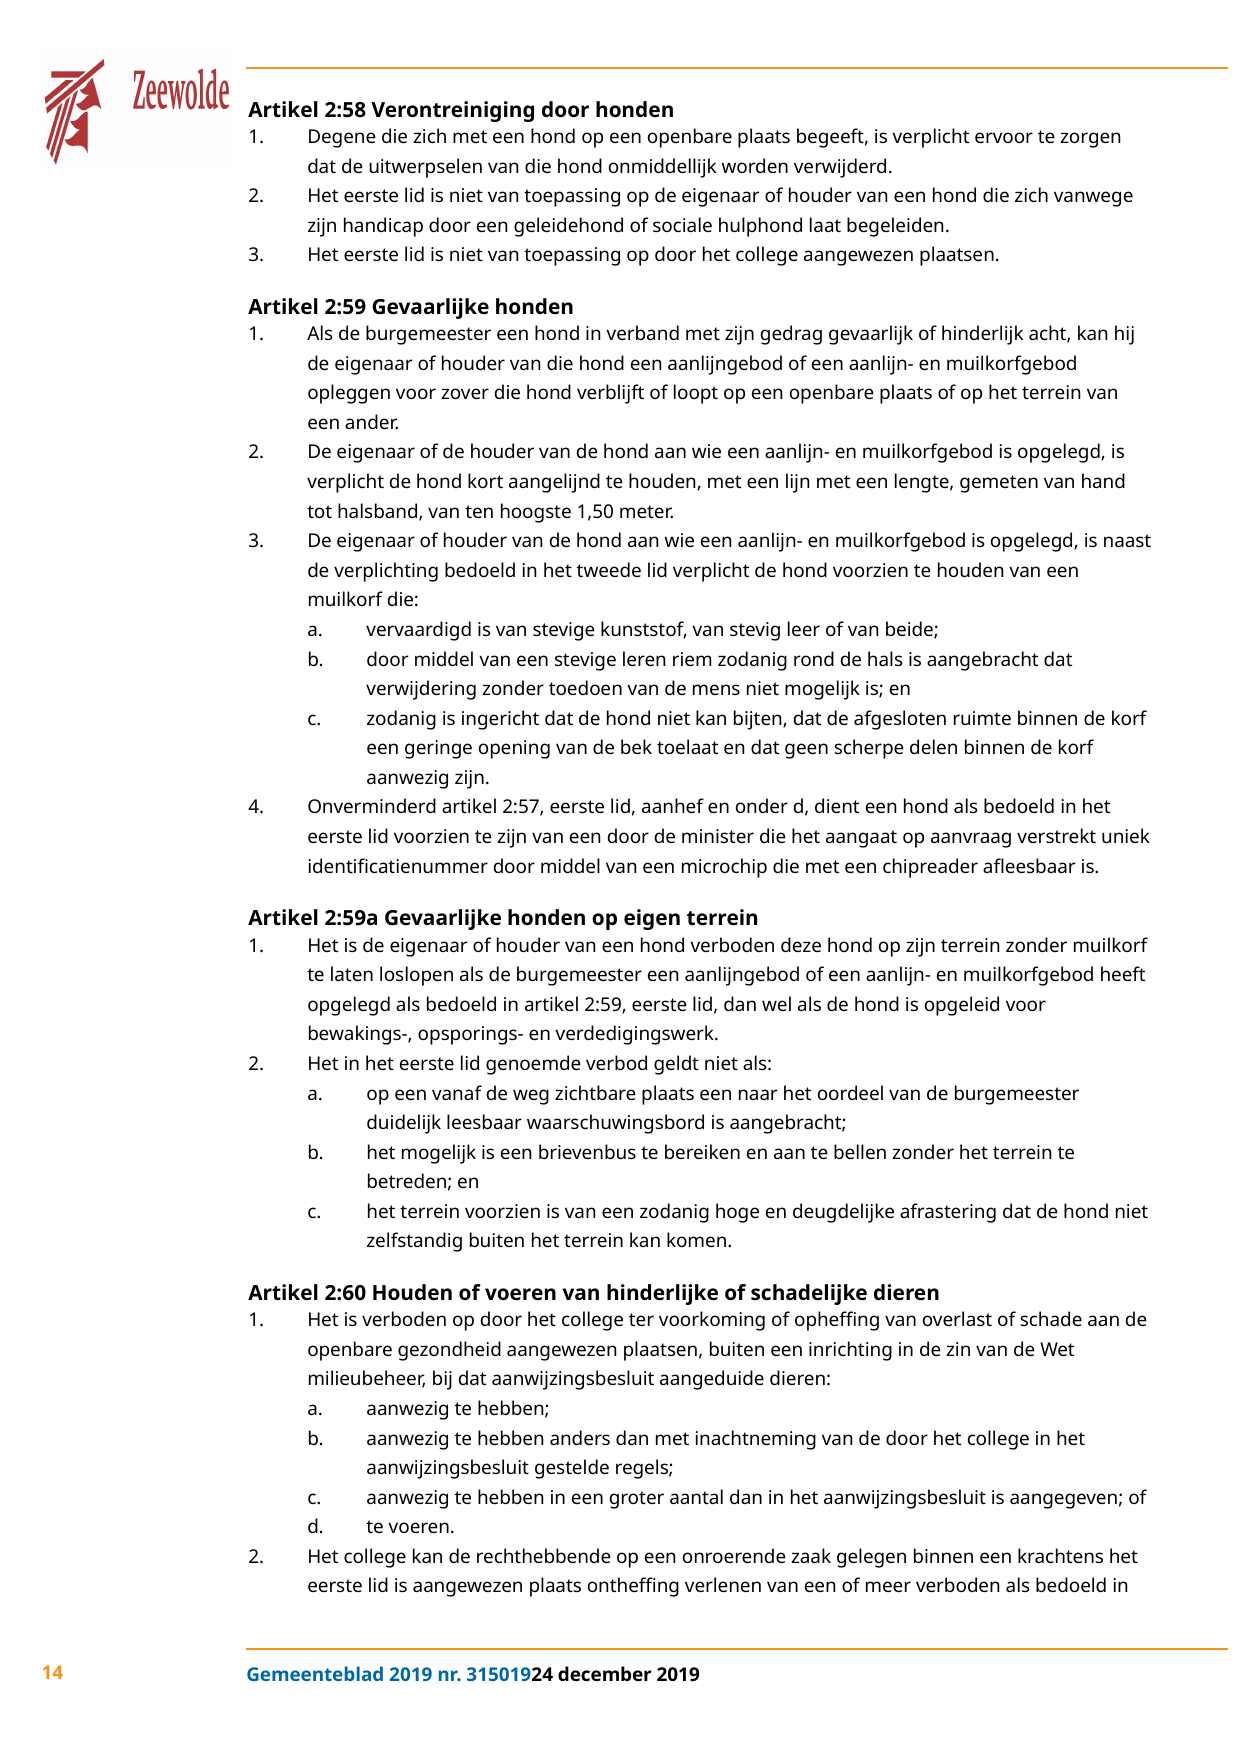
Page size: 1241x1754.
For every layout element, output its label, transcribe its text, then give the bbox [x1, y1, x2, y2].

list Het college kan de rechthebbende op een onroerende zaak gelegen binnen een krachtens het eerste lid is aangewezen plaats ontheffing verlenen van een of meer verboden als bedoeld in [248, 1543, 1152, 1598]
text Artikel 2:58 Verontreiniging door honden [248, 95, 1152, 123]
list Het is verboden op door het college ter voorkoming of opheffing van overlast of schade aan de openbare gezondheid aangewezen plaatsen, buiten een inrichting in de zin van de Wet milieubeheer, bij dat aanwijzingsbesluit aangeduide dieren: [248, 1306, 1152, 1391]
list Degene die zich met een hond op een openbare plaats begeeft, is verplicht ervoor te zorgen dat de uitwerpselen van die hond onmiddellijk worden verwijderd. [248, 123, 1152, 178]
list het mogelijk is een brievenbus te bereiken en aan te bellen zonder het terrein te betreden; en [307, 1139, 1152, 1194]
text Artikel 2:59a Gevaarlijke honden op eigen terrein [248, 903, 1152, 932]
list De eigenaar of houder van de hond aan wie een aanlijn- en muilkorfgebod is opgelegd, is naast de verplichting bedoeld in het tweede lid verplicht de hond voorzien te houden van een muilkorf die: [248, 527, 1152, 612]
list Als de burgemeester een hond in verband met zijn gedrag gevaarlijk of hinderlijk acht, kan hij de eigenaar of houder van die hond een aanlijngebod of een aanlijn- en muilkorfgebod opleggen voor zover die hond verblijft of loopt op een openbare plaats of op het terrein van een ander. [248, 320, 1152, 435]
list Onverminderd artikel 2:57, eerste lid, aanhef en onder d, dient een hond als bedoeld in het eerste lid voorzien te zijn van een door de minister die het aangaat op aanvraag verstrekt uniek identificatienummer door middel van een microchip die met een chipreader afleesbaar is. [248, 794, 1152, 879]
list aanwezig te hebben anders dan met inachtneming van de door het college in het aanwijzingsbesluit gestelde regels; [307, 1425, 1152, 1480]
list aanwezig te hebben; [307, 1395, 1152, 1421]
picture [41, 47, 231, 172]
list Het eerste lid is niet van toepassing op de eigenaar of houder van een hond die zich vanwege zijn handicap door een geleidehond of sociale hulphond laat begeleiden. [248, 182, 1152, 238]
list het terrein voorzien is van een zodanig hoge en deugdelijke afrastering dat de hond niet zelfstandig buiten het terrein kan komen. [307, 1198, 1152, 1253]
list op een vanaf de weg zichtbare plaats een naar het oordeel van de burgemeester duidelijk leesbaar waarschuwingsbord is aangebracht; [307, 1080, 1152, 1135]
list vervaardigd is van stevige kunststof, van stevig leer of van beide; [307, 616, 1152, 642]
text Artikel 2:59 Gevaarlijke honden [248, 292, 1152, 320]
list zodanig is ingericht dat de hond niet kan bijten, dat de afgesloten ruimte binnen de korf een geringe opening van de bek toelaat en dat geen scherpe delen binnen de korf aanwezig zijn. [307, 705, 1152, 790]
list Het is de eigenaar of houder van een hond verboden deze hond op zijn terrein zonder muilkorf te laten loslopen als de burgemeester een aanlijngebod of een aanlijn- en muilkorfgebod heeft opgelegd als bedoeld in artikel 2:59, eerste lid, dan wel als de hond is opgeleid voor bewakings-, opsporings- en verdedigingswerk. [248, 932, 1152, 1046]
text Artikel 2:60 Houden of voeren van hinderlijke of schadelijke dieren [248, 1278, 1152, 1306]
list te voeren. [307, 1513, 1152, 1539]
list aanwezig te hebben in een groter aantal dan in het aanwijzingsbesluit is aangegeven; of [307, 1484, 1152, 1510]
list De eigenaar of de houder van de hond aan wie een aanlijn- en muilkorfgebod is opgelegd, is verplicht de hond kort aangelijnd te houden, met een lijn met een lengte, gemeten van hand tot halsband, van ten hoogste 1,50 meter. [248, 439, 1152, 524]
list Het eerste lid is niet van toepassing op door het college aangewezen plaatsen. [248, 242, 1152, 267]
list Het in het eerste lid genoemde verbod geldt niet als: [248, 1050, 1152, 1076]
list door middel van een stevige leren riem zodanig rond de hals is aangebracht dat verwijdering zonder toedoen van de mens niet mogelijk is; en [307, 646, 1152, 701]
